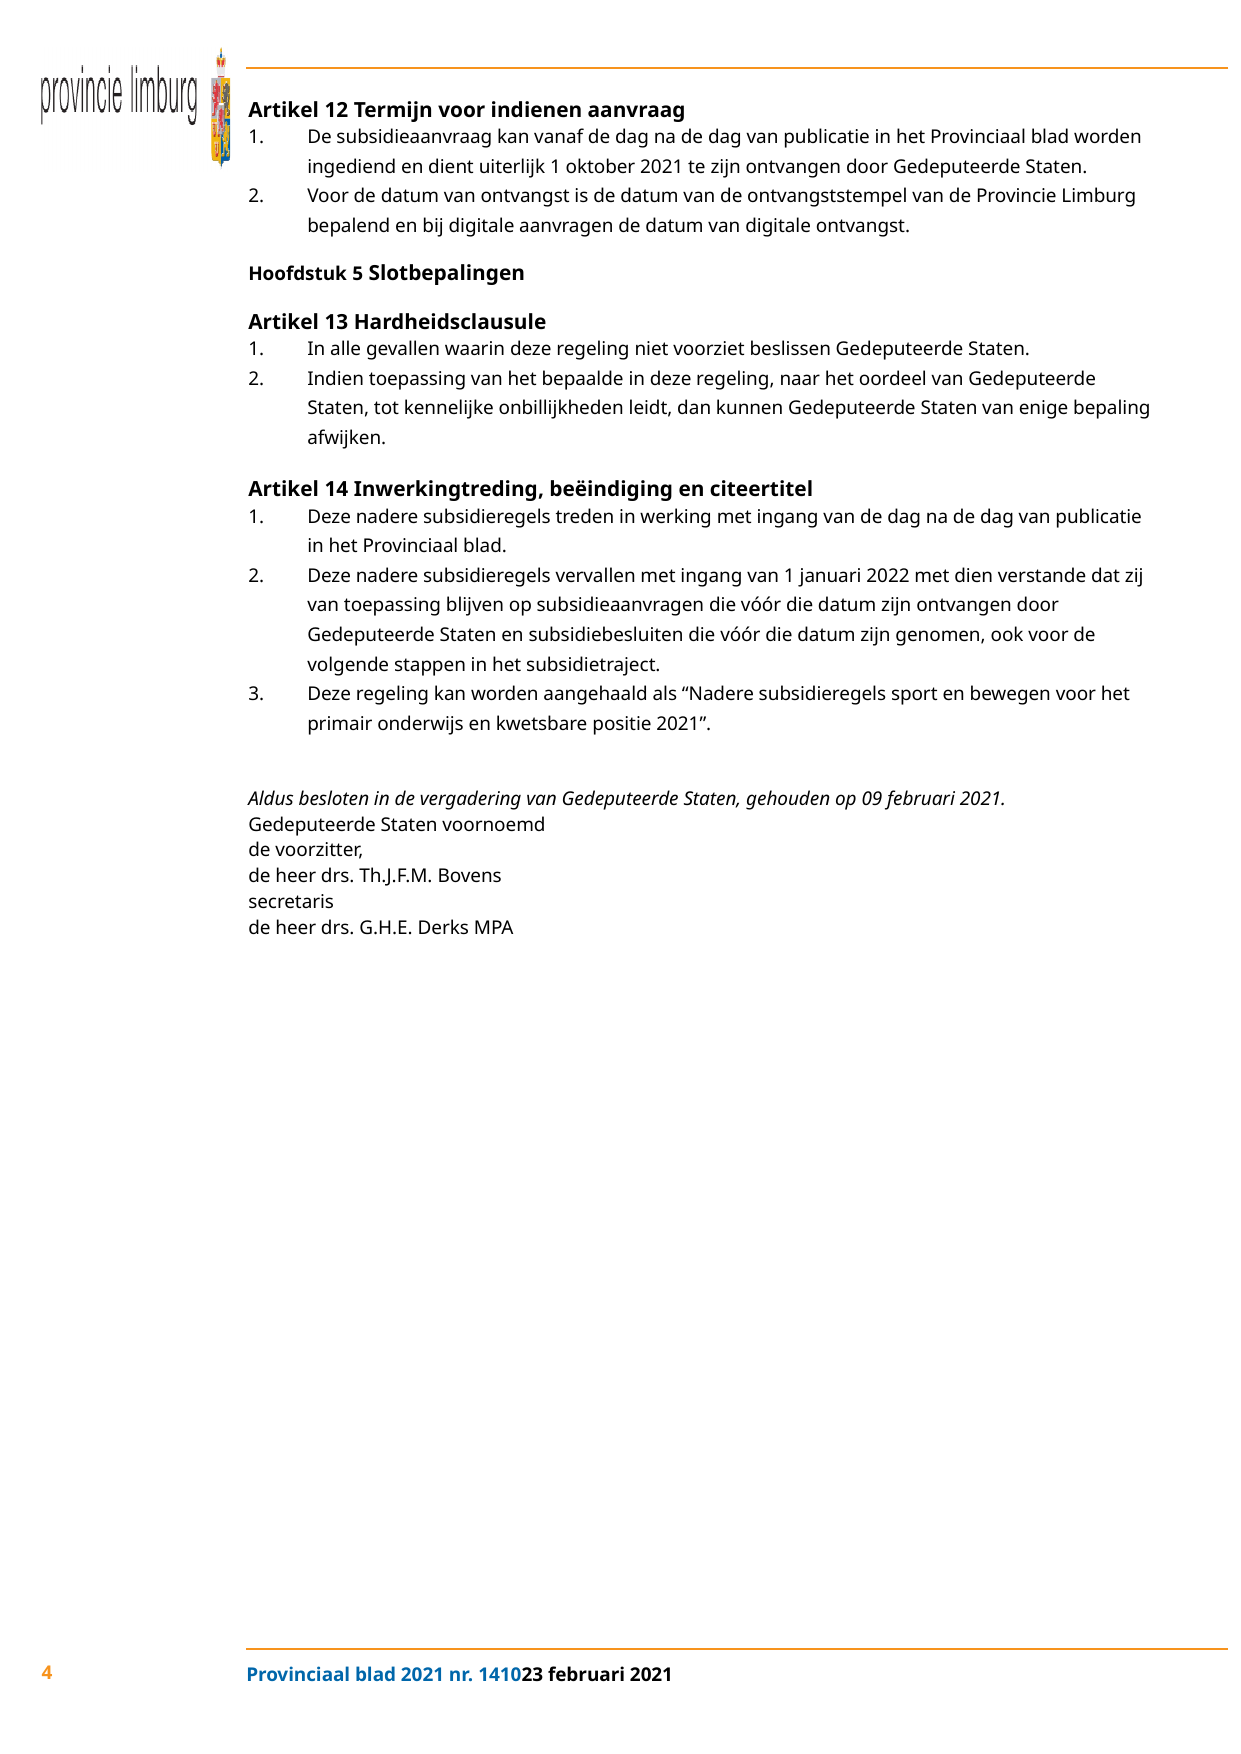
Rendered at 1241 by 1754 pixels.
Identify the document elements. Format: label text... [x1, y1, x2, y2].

list Indien toepassing van het bepaalde in deze regeling, naar het oordeel van Gedeputeerde Staten, tot kennelijke onbillijkheden leidt, dan kunnen Gedeputeerde Staten van enige bepaling afwijken. [248, 365, 1152, 450]
text Artikel 14 Inwerkingtreding, beëindiging en citeertitel [248, 474, 1152, 503]
list De subsidieaanvraag kan vanaf de dag na de dag van publicatie in het Provinciaal blad worden ingediend en dient uiterlijk 1 oktober 2021 te zijn ontvangen door Gedeputeerde Staten. [248, 123, 1152, 178]
text Aldus besloten in de vergadering van Gedeputeerde Staten, gehouden op 09 februari 2021. [248, 785, 1152, 811]
picture [41, 47, 231, 172]
text de voorzitter, [248, 837, 1152, 862]
text de heer drs. G.H.E. Derks MPA [248, 914, 1152, 939]
text Artikel 12 Termijn voor indienen aanvraag [248, 95, 1152, 123]
text Artikel 13 Hardheidsclausule [248, 307, 1152, 335]
text de heer drs. Th.J.F.M. Bovens [248, 862, 1152, 888]
text Hoofdstuk 5 Slotbepalingen [248, 258, 1152, 286]
list Deze nadere subsidieregels treden in werking met ingang van de dag na de dag van publicatie in het Provinciaal blad. [248, 503, 1152, 558]
list Voor de datum van ontvangst is de datum van de ontvangststempel van de Provincie Limburg bepalend en bij digitale aanvragen de datum van digitale ontvangst. [248, 182, 1152, 238]
list In alle gevallen waarin deze regeling niet voorziet beslissen Gedeputeerde Staten. [248, 335, 1152, 361]
text secretaris [248, 888, 1152, 914]
list Deze nadere subsidieregels vervallen met ingang van 1 januari 2022 met dien verstande dat zij van toepassing blijven op subsidieaanvragen die vóór die datum zijn ontvangen door Gedeputeerde Staten en subsidiebesluiten die vóór die datum zijn genomen, ook voor de volgende stappen in het subsidietraject. [248, 562, 1152, 677]
list Deze regeling kan worden aangehaald als “Nadere subsidieregels sport en bewegen voor het primair onderwijs en kwetsbare positie 2021”. [248, 680, 1152, 736]
text Gedeputeerde Staten voornoemd [248, 811, 1152, 837]
